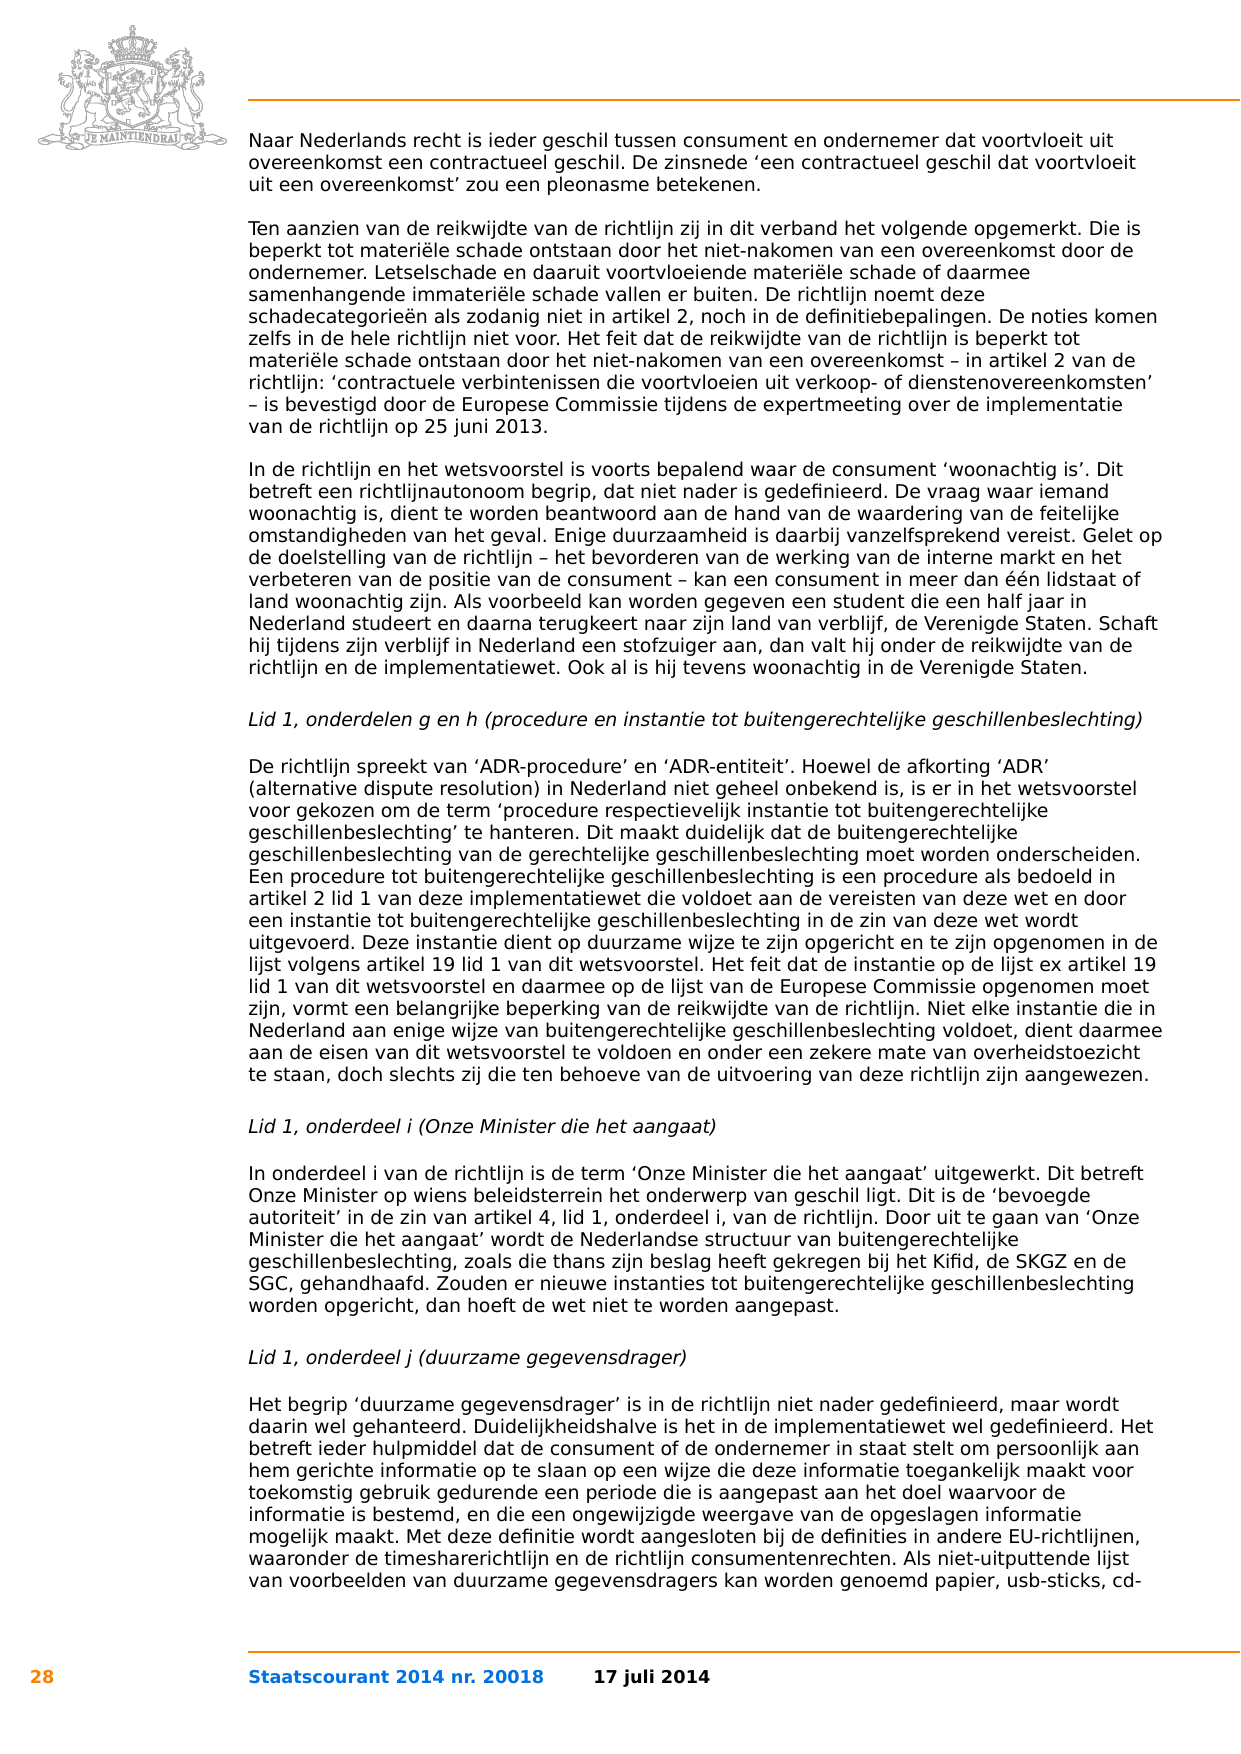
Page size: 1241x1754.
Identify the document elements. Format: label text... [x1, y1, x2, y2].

text Naar Nederlands recht is ieder geschil tussen consument en ondernemer dat voortvloeit uit overeenkomst een contractueel geschil. De zinsnede ‘een contractueel geschil dat voortvloeit uit een overeenkomst’ zou een pleonasme betekenen. [248, 130, 1163, 196]
text Het begrip ‘duurzame gegevensdrager’ is in de richtlijn niet nader gedefinieerd, maar wordt daarin wel gehanteerd. Duidelijkheidshalve is het in de implementatiewet wel gedefinieerd. Het betreft ieder hulpmiddel dat de consument of de ondernemer in staat stelt om persoonlijk aan hem gerichte informatie op te slaan op een wijze die deze informatie toegankelijk maakt voor toekomstig gebruik gedurende een periode die is aangepast aan het doel waarvoor de informatie is bestemd, en die een ongewijzigde weergave van de opgeslagen informatie mogelijk maakt. Met deze definitie wordt aangesloten bij de definities in andere EU-richtlijnen, waaronder de timesharerichtlijn en de richtlijn consumentenrechten. Als niet-uitputtende lijst van voorbeelden van duurzame gegevensdragers kan worden genoemd papier, usb-sticks, cd- [248, 1394, 1163, 1591]
picture [38, 25, 227, 150]
text De richtlijn spreekt van ‘ADR-procedure’ en ‘ADR-entiteit’. Hoewel de afkorting ‘ADR’ (alternative dispute resolution) in Nederland niet geheel onbekend is, is er in het wetsvoorstel voor gekozen om de term ‘procedure respectievelijk instantie tot buitengerechtelijke geschillenbeslechting’ te hanteren. Dit maakt duidelijk dat de buitengerechtelijke geschillenbeslechting van de gerechtelijke geschillenbeslechting moet worden onderscheiden. Een procedure tot buitengerechtelijke geschillenbeslechting is een procedure als bedoeld in artikel 2 lid 1 van deze implementatiewet die voldoet aan de vereisten van deze wet en door een instantie tot buitengerechtelijke geschillenbeslechting in de zin van deze wet wordt uitgevoerd. Deze instantie dient op duurzame wijze te zijn opgericht en te zijn opgenomen in de lijst volgens artikel 19 lid 1 van dit wetsvoorstel. Het feit dat de instantie op de lijst ex artikel 19 lid 1 van dit wetsvoorstel en daarmee op de lijst van de Europese Commissie opgenomen moet zijn, vormt een belangrijke beperking van de reikwijdte van de richtlijn. Niet elke instantie die in Nederland aan enige wijze van buitengerechtelijke geschillenbeslechting voldoet, dient daarmee aan de eisen van dit wetsvoorstel te voldoen en onder een zekere mate van overheidstoezicht te staan, doch slechts zij die ten behoeve van de uitvoering van deze richtlijn zijn aangewezen. [248, 756, 1163, 1086]
text Ten aanzien van de reikwijdte van de richtlijn zij in dit verband het volgende opgemerkt. Die is beperkt tot materiële schade ontstaan door het niet-nakomen van een overeenkomst door de ondernemer. Letselschade en daaruit voortvloeiende materiële schade of daarmee samenhangende immateriële schade vallen er buiten. De richtlijn noemt deze schadecategorieën als zodanig niet in artikel 2, noch in de definitiebepalingen. De noties komen zelfs in de hele richtlijn niet voor. Het feit dat de reikwijdte van de richtlijn is beperkt tot materiële schade ontstaan door het niet-nakomen van een overeenkomst – in artikel 2 van de richtlijn: ‘contractuele verbintenissen die voortvloeien uit verkoop- of dienstenovereenkomsten’ – is bevestigd door de Europese Commissie tijdens de expertmeeting over de implementatie van de richtlijn op 25 juni 2013. [248, 218, 1163, 437]
text In de richtlijn en het wetsvoorstel is voorts bepalend waar de consument ‘woonachtig is’. Dit betreft een richtlijnautonoom begrip, dat niet nader is gedefinieerd. De vraag waar iemand woonachtig is, dient te worden beantwoord aan de hand van de waardering van de feitelijke omstandigheden van het geval. Enige duurzaamheid is daarbij vanzelfsprekend vereist. Gelet op de doelstelling van de richtlijn – het bevorderen van de werking van de interne markt en het verbeteren van de positie van de consument – kan een consument in meer dan één lidstaat of land woonachtig zijn. Als voorbeeld kan worden gegeven een student die een half jaar in Nederland studeert en daarna terugkeert naar zijn land van verblijf, de Verenigde Staten. Schaft hij tijdens zijn verblijf in Nederland een stofzuiger aan, dan valt hij onder de reikwijdte van de richtlijn en de implementatiewet. Ook al is hij tevens woonachtig in de Verenigde Staten. [248, 459, 1163, 679]
subtitle Lid 1, onderdeel i (Onze Minister die het aangaat) [248, 1116, 1163, 1138]
subtitle Lid 1, onderdeel j (duurzame gegevensdrager) [248, 1347, 1163, 1369]
text In onderdeel i van de richtlijn is de term ‘Onze Minister die het aangaat’ uitgewerkt. Dit betreft Onze Minister op wiens beleidsterrein het onderwerp van geschil ligt. Dit is de ‘bevoegde autoriteit’ in de zin van artikel 4, lid 1, onderdeel i, van de richtlijn. Door uit te gaan van ‘Onze Minister die het aangaat’ wordt de Nederlandse structuur van buitengerechtelijke geschillenbeslechting, zoals die thans zijn beslag heeft gekregen bij het Kifid, de SKGZ en de SGC, gehandhaafd. Zouden er nieuwe instanties tot buitengerechtelijke geschillenbeslechting worden opgericht, dan hoeft de wet niet te worden aangepast. [248, 1163, 1163, 1317]
subtitle Lid 1, onderdelen g en h (procedure en instantie tot buitengerechtelijke geschillenbeslechting) [248, 709, 1163, 731]
